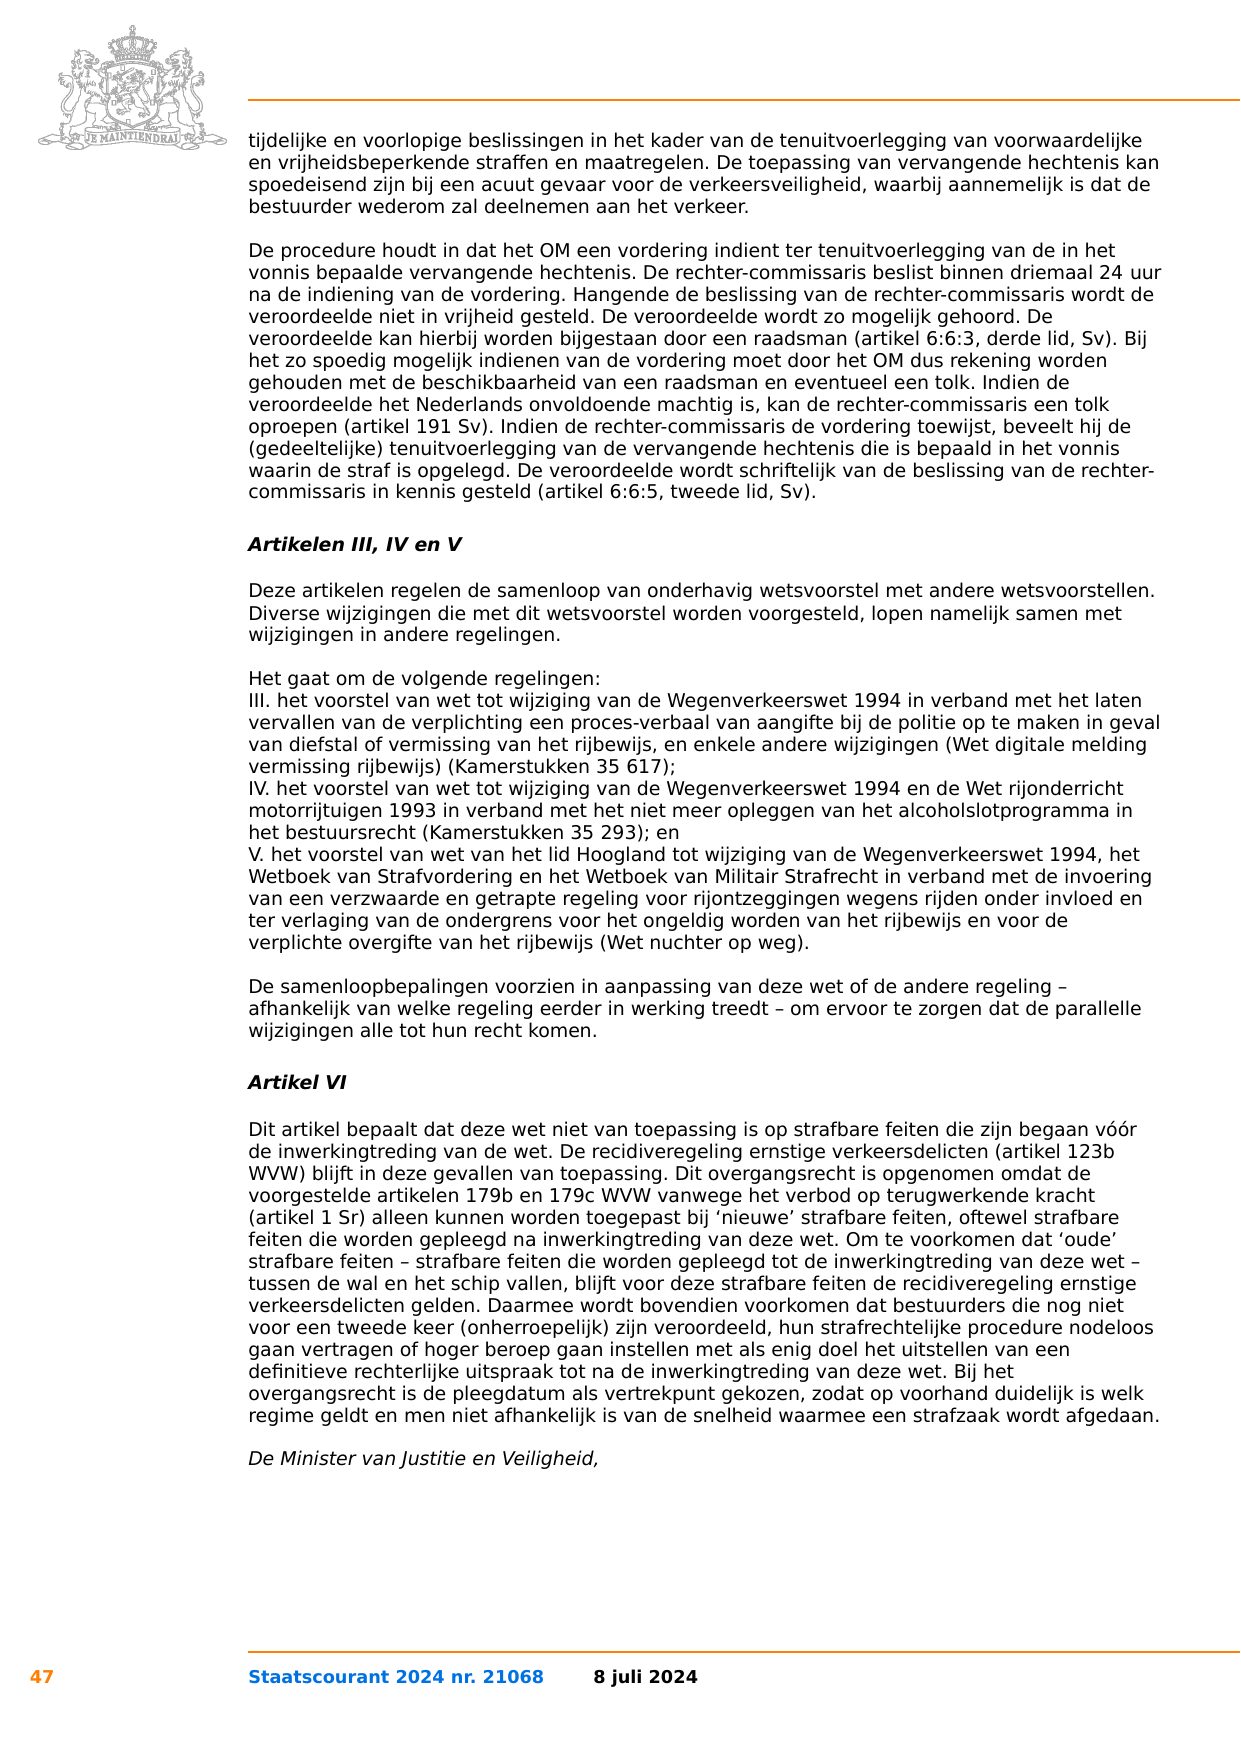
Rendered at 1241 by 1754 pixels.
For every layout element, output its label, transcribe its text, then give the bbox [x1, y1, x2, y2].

text De samenloopbepalingen voorzien in aanpassing van deze wet of de andere regeling – afhankelijk van welke regeling eerder in werking treedt – om ervoor te zorgen dat de parallelle wijzigingen alle tot hun recht komen. [248, 976, 1163, 1042]
picture [38, 25, 227, 150]
text IV. het voorstel van wet tot wijziging van de Wegenverkeerswet 1994 en de Wet rijonderricht motorrijtuigen 1993 in verband met het niet meer opleggen van het alcoholslotprogramma in het bestuursrecht (Kamerstukken 35 293); en [248, 778, 1163, 844]
subtitle Artikelen III, IV en V [248, 533, 1163, 555]
subtitle Artikel VI [248, 1072, 1163, 1094]
text Deze artikelen regelen de samenloop van onderhavig wetsvoorstel met andere wetsvoorstellen. Diverse wijzigingen die met dit wetsvoorstel worden voorgesteld, lopen namelijk samen met wijzigingen in andere regelingen. [248, 580, 1163, 646]
text V. het voorstel van wet van het lid Hoogland tot wijziging van de Wegenverkeerswet 1994, het Wetboek van Strafvordering en het Wetboek van Militair Strafrecht in verband met de invoering van een verzwaarde en getrapte regeling voor rijontzeggingen wegens rijden onder invloed en ter verlaging van de ondergrens voor het ongeldig worden van het rijbewijs en voor de verplichte overgifte van het rijbewijs (Wet nuchter op weg). [248, 844, 1163, 954]
text Het gaat om de volgende regelingen: [248, 668, 1163, 690]
text tijdelijke en voorlopige beslissingen in het kader van de tenuitvoerlegging van voorwaardelijke en vrijheidsbeperkende straffen en maatregelen. De toepassing van vervangende hechtenis kan spoedeisend zijn bij een acuut gevaar voor de verkeersveiligheid, waarbij aannemelijk is dat de bestuurder wederom zal deelnemen aan het verkeer. [248, 130, 1163, 218]
text De Minister van Justitie en Veiligheid, [248, 1448, 1163, 1470]
text Dit artikel bepaalt dat deze wet niet van toepassing is op strafbare feiten die zijn begaan vóór de inwerkingtreding van de wet. De recidiveregeling ernstige verkeersdelicten (artikel 123b WVW) blijft in deze gevallen van toepassing. Dit overgangsrecht is opgenomen omdat de voorgestelde artikelen 179b en 179c WVW vanwege het verbod op terugwerkende kracht (artikel 1 Sr) alleen kunnen worden toegepast bij ‘nieuwe’ strafbare feiten, oftewel strafbare feiten die worden gepleegd na inwerkingtreding van deze wet. Om te voorkomen dat ‘oude’ strafbare feiten – strafbare feiten die worden gepleegd tot de inwerkingtreding van deze wet – tussen de wal en het schip vallen, blijft voor deze strafbare feiten de recidiveregeling ernstige verkeersdelicten gelden. Daarmee wordt bovendien voorkomen dat bestuurders die nog niet voor een tweede keer (onherroepelijk) zijn veroordeeld, hun strafrechtelijke procedure nodeloos gaan vertragen of hoger beroep gaan instellen met als enig doel het uitstellen van een definitieve rechterlijke uitspraak tot na de inwerkingtreding van deze wet. Bij het overgangsrecht is de pleegdatum als vertrekpunt gekozen, zodat op voorhand duidelijk is welk regime geldt en men niet afhankelijk is van de snelheid waarmee een strafzaak wordt afgedaan. [248, 1119, 1163, 1426]
text III. het voorstel van wet tot wijziging van de Wegenverkeerswet 1994 in verband met het laten vervallen van de verplichting een proces-verbaal van aangifte bij de politie op te maken in geval van diefstal of vermissing van het rijbewijs, en enkele andere wijzigingen (Wet digitale melding vermissing rijbewijs) (Kamerstukken 35 617); [248, 690, 1163, 778]
text De procedure houdt in dat het OM een vordering indient ter tenuitvoerlegging van de in het vonnis bepaalde vervangende hechtenis. De rechter-commissaris beslist binnen driemaal 24 uur na de indiening van de vordering. Hangende de beslissing van de rechter-commissaris wordt de veroordeelde niet in vrijheid gesteld. De veroordeelde wordt zo mogelijk gehoord. De veroordeelde kan hierbij worden bijgestaan door een raadsman (artikel 6:6:3, derde lid, Sv). Bij het zo spoedig mogelijk indienen van de vordering moet door het OM dus rekening worden gehouden met de beschikbaarheid van een raadsman en eventueel een tolk. Indien de veroordeelde het Nederlands onvoldoende machtig is, kan de rechter-commissaris een tolk oproepen (artikel 191 Sv). Indien de rechter-commissaris de vordering toewijst, beveelt hij de (gedeeltelijke) tenuitvoerlegging van de vervangende hechtenis die is bepaald in het vonnis waarin de straf is opgelegd. De veroordeelde wordt schriftelijk van de beslissing van de rechter-commissaris in kennis gesteld (artikel 6:6:5, tweede lid, Sv). [248, 240, 1163, 503]
